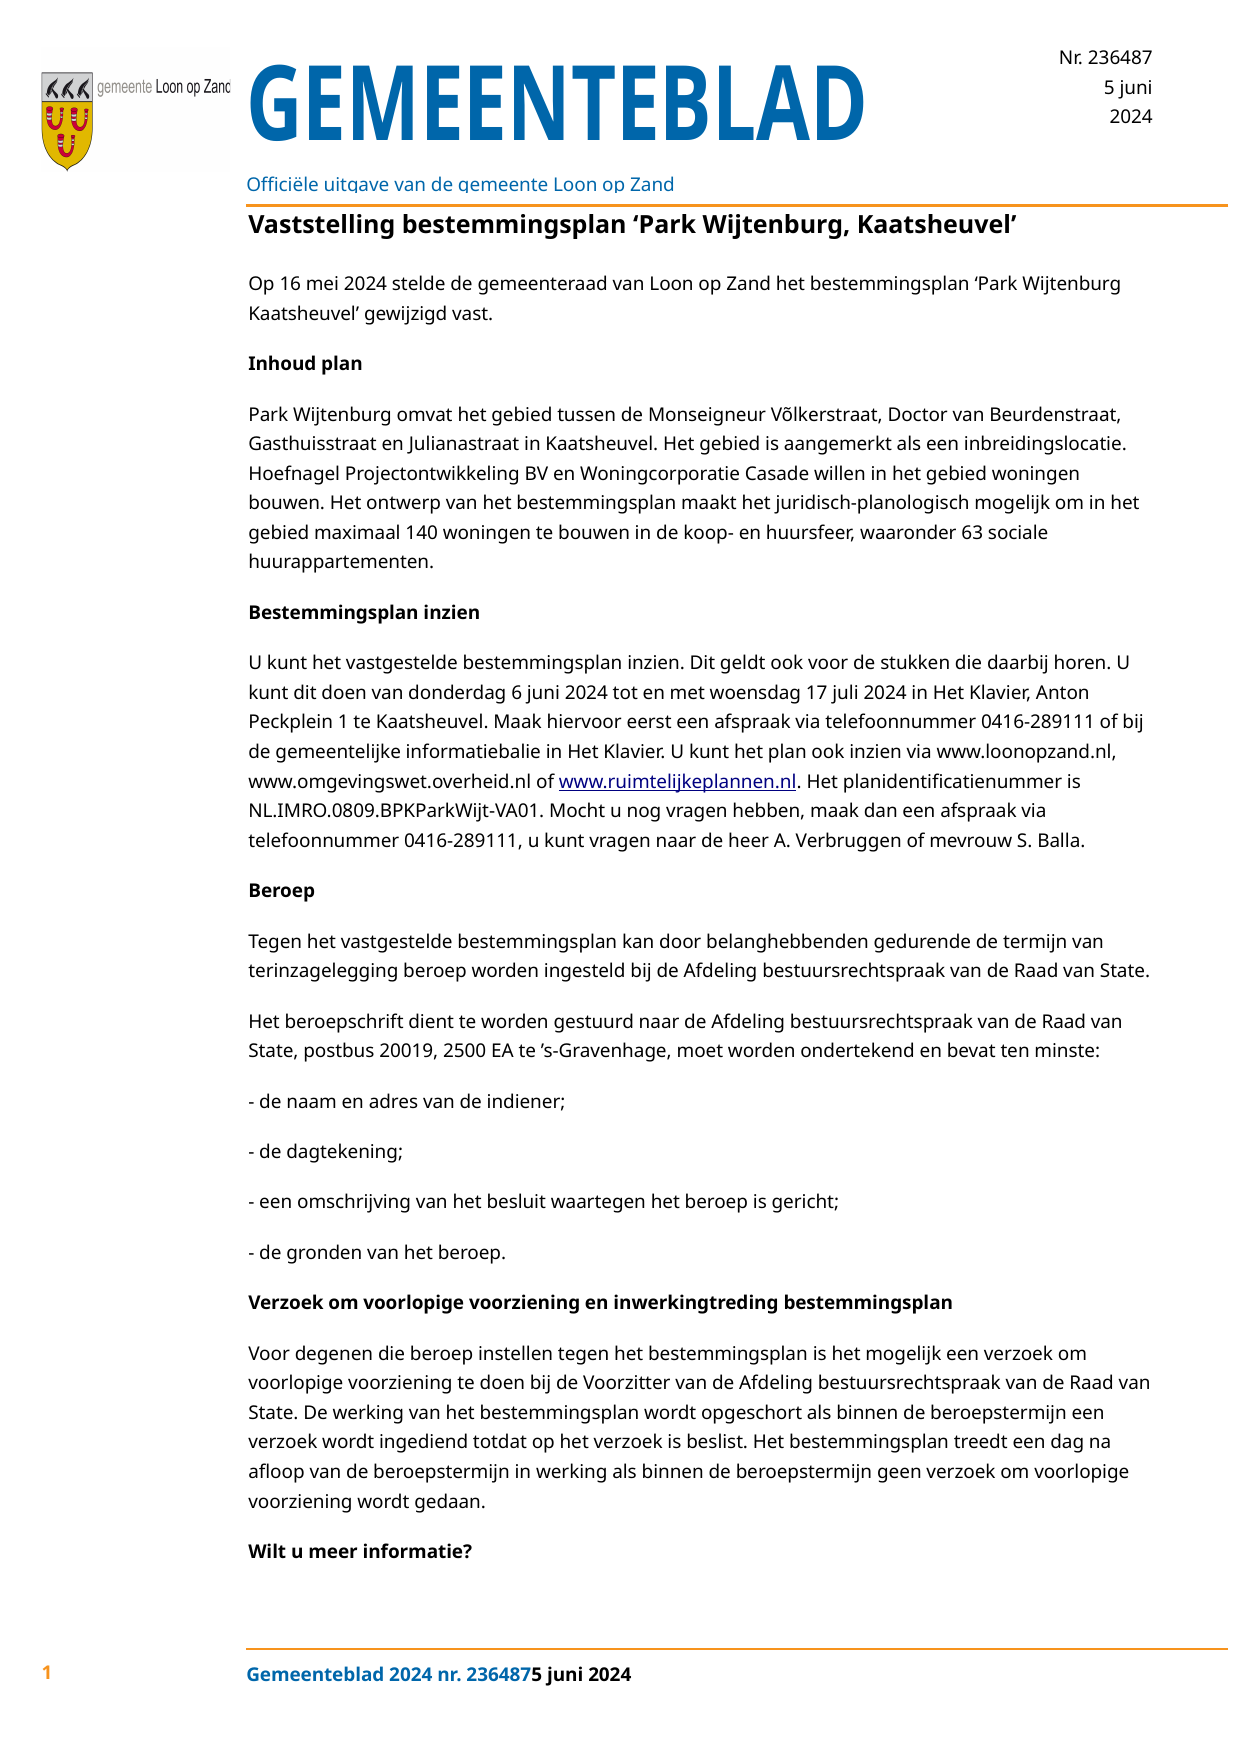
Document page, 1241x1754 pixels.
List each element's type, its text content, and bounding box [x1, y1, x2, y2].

text U kunt het vastgestelde bestemmingsplan inzien. Dit geldt ook voor de stukken die daarbij horen. U kunt dit doen van donderdag 6 juni 2024 tot en met woensdag 17 juli 2024 in Het Klavier, Anton Peckplein 1 te Kaatsheuvel. Maak hiervoor eerst een afspraak via telefoonnummer 0416-289111 of bij de gemeentelijke informatiebalie in Het Klavier. U kunt het plan ook inzien via www.loonopzand.nl, www.omgevingswet.overheid.nl of www.ruimtelijkeplannen.nl. Het planidentificatienummer is NL.IMRO.0809.BPKParkWijt-VA01. Mocht u nog vragen hebben, maak dan een afspraak via telefoonnummer 0416-289111, u kunt vragen naar de heer A. Verbruggen of mevrouw S. Balla. [248, 649, 1152, 853]
text Vaststelling bestemmingsplan ‘Park Wijtenburg, Kaatsheuvel’ [248, 207, 1152, 241]
text Het beroepschrift dient te worden gestuurd naar de Afdeling bestuursrechtspraak van de Raad van State, postbus 20019, 2500 EA te ’s-Gravenhage, moet worden ondertekend en bevat ten minste: [248, 1008, 1152, 1063]
text Wilt u meer informatie? [248, 1538, 1152, 1564]
text - de naam en adres van de indiener; [248, 1088, 1152, 1113]
text Voor degenen die beroep instellen tegen het bestemmingsplan is het mogelijk een verzoek om voorlopige voorziening te doen bij de Voorzitter van de Afdeling bestuursrechtspraak van de Raad van State. De werking van het bestemmingsplan wordt opgeschort als binnen de beroepstermijn een verzoek wordt ingediend totdat op het verzoek is beslist. Het bestemmingsplan treedt een dag na afloop van de beroepstermijn in werking als binnen de beroepstermijn geen verzoek om voorlopige voorziening wordt gedaan. [248, 1340, 1152, 1513]
text Tegen het vastgestelde bestemmingsplan kan door belanghebbenden gedurende de termijn van terinzagelegging beroep worden ingesteld bij de Afdeling bestuursrechtspraak van de Raad van State. [248, 928, 1152, 983]
picture [41, 47, 231, 172]
text Verzoek om voorlopige voorziening en inwerkingtreding bestemmingsplan [248, 1289, 1152, 1315]
text Inhoud plan [248, 350, 1152, 376]
text Beroep [248, 877, 1152, 903]
text - de gronden van het beroep. [248, 1239, 1152, 1265]
text - een omschrijving van het besluit waartegen het beroep is gericht; [248, 1189, 1152, 1214]
text Bestemmingsplan inzien [248, 599, 1152, 625]
text - de dagtekening; [248, 1138, 1152, 1164]
text Op 16 mei 2024 stelde de gemeenteraad van Loon op Zand het bestemmingsplan ‘Park Wijtenburg Kaatsheuvel’ gewijzigd vast. [248, 270, 1152, 326]
text Park Wijtenburg omvat het gebied tussen de Monseigneur Võlkerstraat, Doctor van Beurdenstraat, Gasthuisstraat en Julianastraat in Kaatsheuvel. Het gebied is aangemerkt als een inbreidingslocatie. Hoefnagel Projectontwikkeling BV en Woningcorporatie Casade willen in het gebied woningen bouwen. Het ontwerp van het bestemmingsplan maakt het juridisch-planologisch mogelijk om in het gebied maximaal 140 woningen te bouwen in de koop- en huursfeer, waaronder 63 sociale huurappartementen. [248, 401, 1152, 574]
